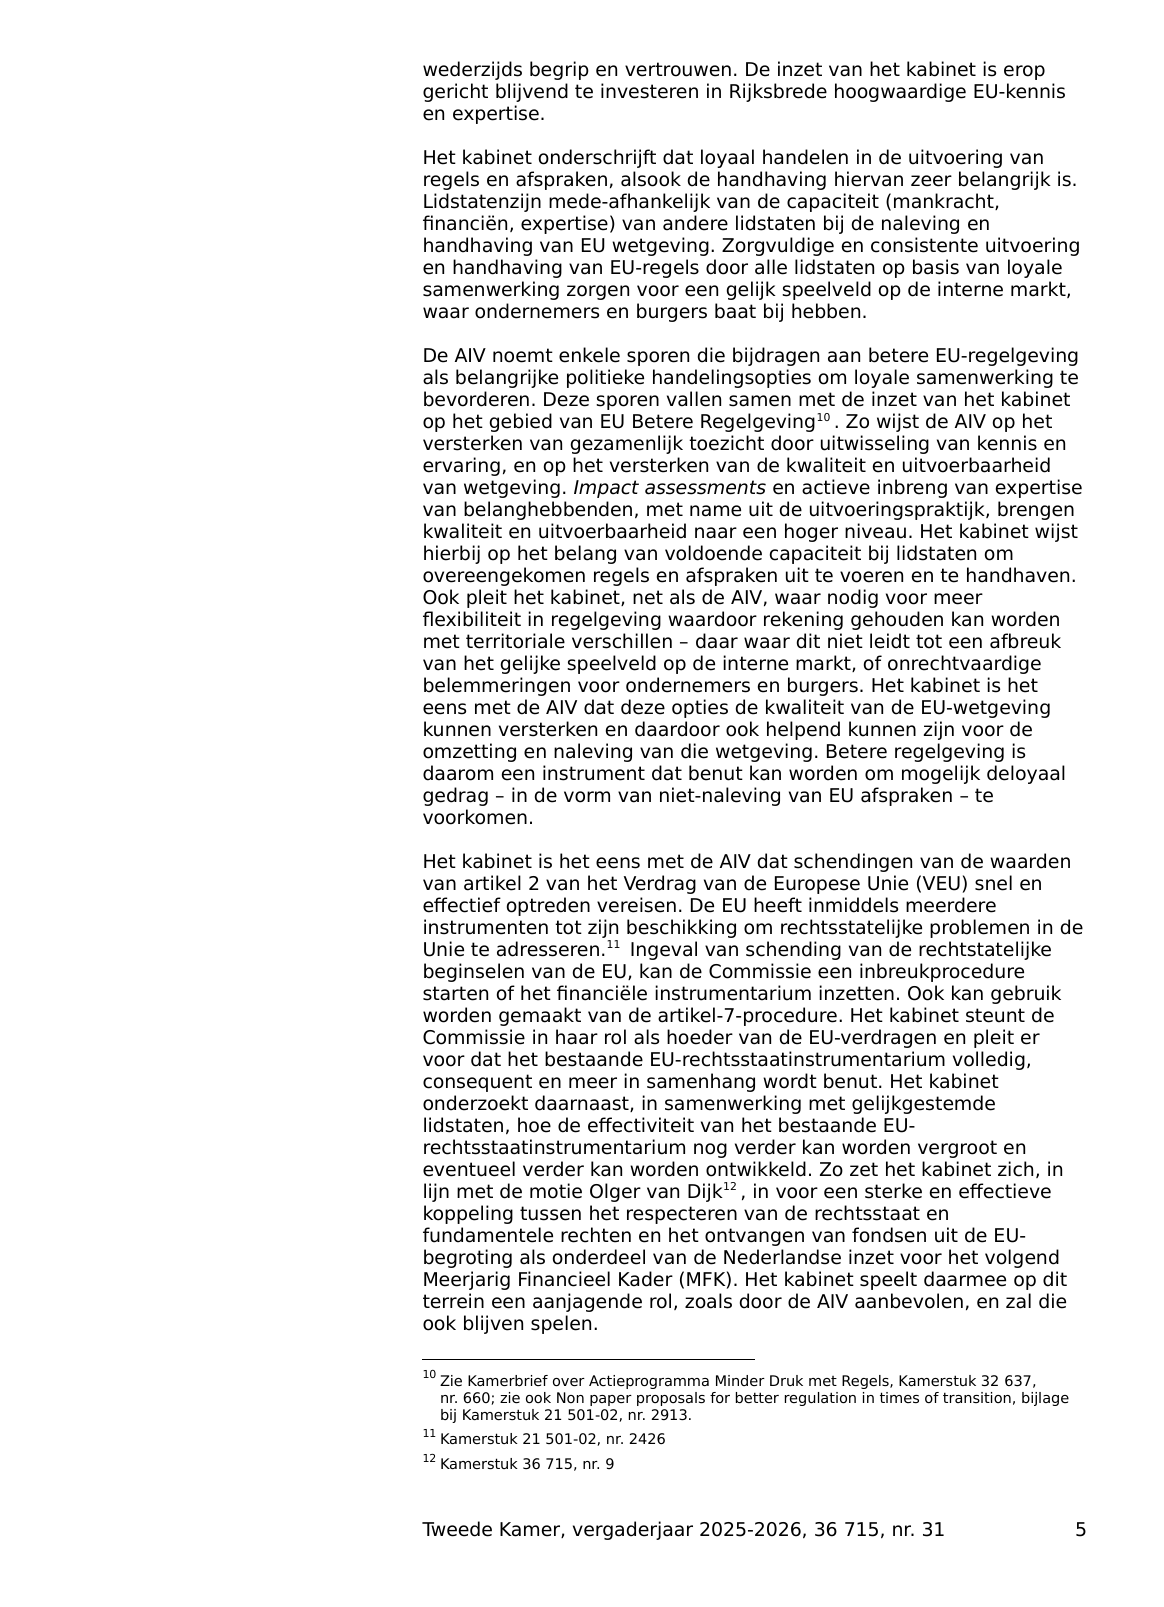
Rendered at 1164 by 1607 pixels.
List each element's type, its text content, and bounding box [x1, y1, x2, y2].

text wederzijds begrip en vertrouwen. De inzet van het kabinet is erop gericht blijvend te investeren in Rijksbrede hoogwaardige EU-kennis en expertise. [422, 59, 1087, 125]
text Zie Kamerbrief over Actieprogramma Minder Druk met Regels, Kamerstuk 32 637, nr. 660; zie ook Non paper proposals for better regulation in times of transition, bijlage bij Kamerstuk 21 501-02, nr. 2913. [422, 1368, 1087, 1424]
text Het kabinet onderschrijft dat loyaal handelen in de uitvoering van regels en afspraken, alsook de handhaving hiervan zeer belangrijk is. Lidstatenzijn mede-afhankelijk van de capaciteit (mankracht, financiën, expertise) van andere lidstaten bij de naleving en handhaving van EU wetgeving. Zorgvuldige en consistente uitvoering en handhaving van EU-regels door alle lidstaten op basis van loyale samenwerking zorgen voor een gelijk speelveld op de interne markt, waar ondernemers en burgers baat bij hebben. [422, 147, 1087, 323]
text Kamerstuk 36 715, nr. 9 [422, 1452, 1087, 1474]
text Het kabinet is het eens met de AIV dat schendingen van de waarden van artikel 2 van het Verdrag van de Europese Unie (VEU) snel en effectief optreden vereisen. De EU heeft inmiddels meerdere instrumenten tot zijn beschikking om rechtsstatelijke problemen in de Unie te adresseren. Ingeval van schending van de rechtstatelijke beginselen van de EU, kan de Commissie een inbreukprocedure starten of het financiële instrumentarium inzetten. Ook kan gebruik worden gemaakt van de artikel-7-procedure. Het kabinet steunt de Commissie in haar rol als hoeder van de EU-verdragen en pleit er voor dat het bestaande EU-rechtsstaatinstrumentarium volledig, consequent en meer in samenhang wordt benut. Het kabinet onderzoekt daarnaast, in samenwerking met gelijkgestemde lidstaten, hoe de effectiviteit van het bestaande EU-rechtsstaatinstrumentarium nog verder kan worden vergroot en eventueel verder kan worden ontwikkeld. Zo zet het kabinet zich, in lijn met de motie Olger van Dijk, in voor een sterke en effectieve koppeling tussen het respecteren van de rechtsstaat en fundamentele rechten en het ontvangen van fondsen uit de EU-begroting als onderdeel van de Nederlandse inzet voor het volgend Meerjarig Financieel Kader (MFK). Het kabinet speelt daarmee op dit terrein een aanjagende rol, zoals door de AIV aanbevolen, en zal die ook blijven spelen. [422, 851, 1087, 1334]
text De AIV noemt enkele sporen die bijdragen aan betere EU-regelgeving als belangrijke politieke handelingsopties om loyale samenwerking te bevorderen. Deze sporen vallen samen met de inzet van het kabinet op het gebied van EU Betere Regelgeving. Zo wijst de AIV op het versterken van gezamenlijk toezicht door uitwisseling van kennis en ervaring, en op het versterken van de kwaliteit en uitvoerbaarheid van wetgeving. Impact assessments en actieve inbreng van expertise van belanghebbenden, met name uit de uitvoeringspraktijk, brengen kwaliteit en uitvoerbaarheid naar een hoger niveau. Het kabinet wijst hierbij op het belang van voldoende capaciteit bij lidstaten om overeengekomen regels en afspraken uit te voeren en te handhaven. Ook pleit het kabinet, net als de AIV, waar nodig voor meer flexibiliteit in regelgeving waardoor rekening gehouden kan worden met territoriale verschillen – daar waar dit niet leidt tot een afbreuk van het gelijke speelveld op de interne markt, of onrechtvaardige belemmeringen voor ondernemers en burgers. Het kabinet is het eens met de AIV dat deze opties de kwaliteit van de EU-wetgeving kunnen versterken en daardoor ook helpend kunnen zijn voor de omzetting en naleving van die wetgeving. Betere regelgeving is daarom een instrument dat benut kan worden om mogelijk deloyaal gedrag – in de vorm van niet-naleving van EU afspraken – te voorkomen. [422, 345, 1087, 829]
text Kamerstuk 21 501-02, nr. 2426 [422, 1427, 1087, 1449]
